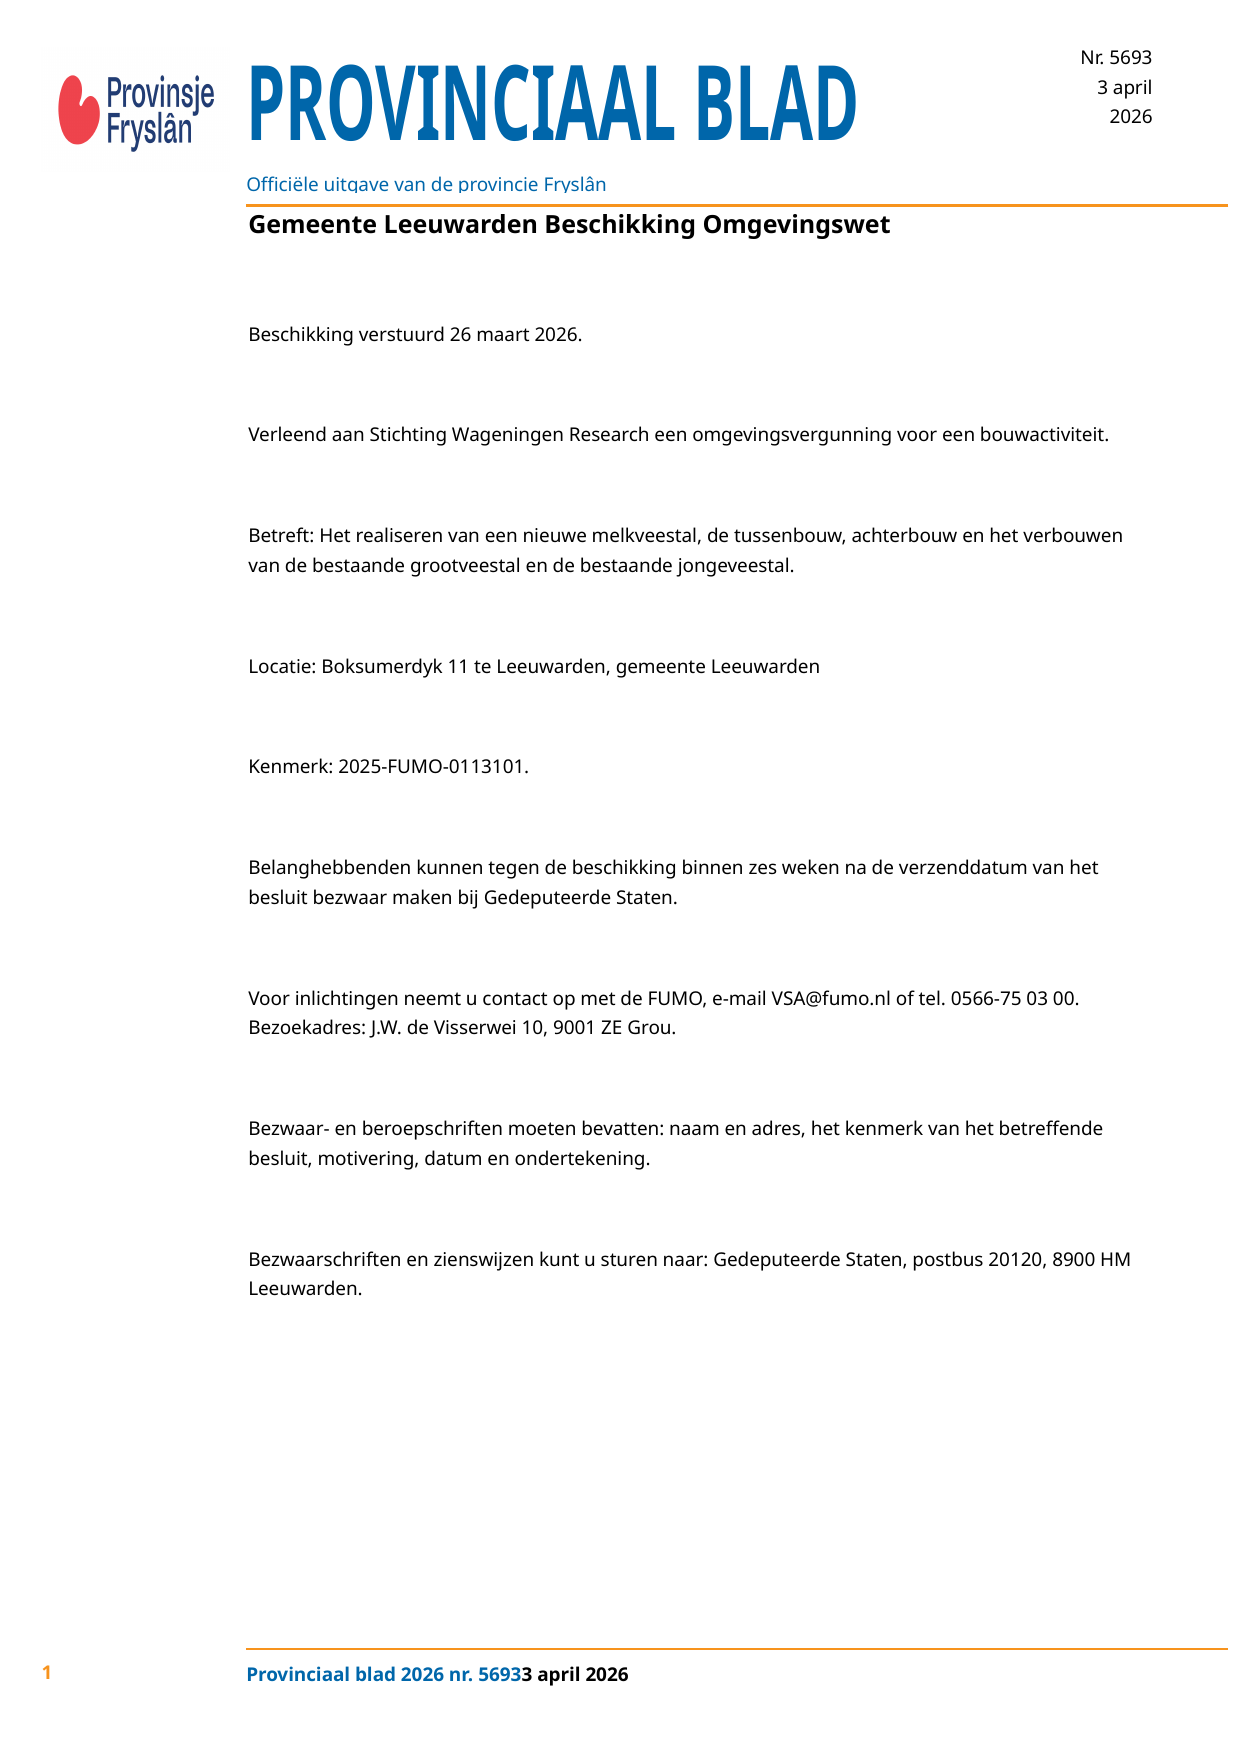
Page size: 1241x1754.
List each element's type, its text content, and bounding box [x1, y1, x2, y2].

picture [41, 47, 231, 172]
text Bezwaarschriften en zienswijzen kunt u sturen naar: Gedeputeerde Staten, postbus 20120, 8900 HM Leeuwarden. [248, 1246, 1152, 1301]
text Gemeente Leeuwarden Beschikking Omgevingswet [248, 207, 1152, 241]
text Voor inlichtingen neemt u contact op met de FUMO, e-mail VSA@fumo.nl of tel. 0566-75 03 00. Bezoekadres: J.W. de Visserwei 10, 9001 ZE Grou. [248, 985, 1152, 1040]
text Beschikking verstuurd 26 maart 2026. [248, 321, 1152, 346]
text Belanghebbenden kunnen tegen de beschikking binnen zes weken na de verzenddatum van het besluit bezwaar maken bij Gedeputeerde Staten. [248, 854, 1152, 910]
text Kenmerk: 2025-FUMO-0113101. [248, 754, 1152, 779]
text Verleend aan Stichting Wageningen Research een omgevingsvergunning voor een bouwactiviteit. [248, 422, 1152, 447]
text Locatie: Boksumerdyk 11 te Leeuwarden, gemeente Leeuwarden [248, 653, 1152, 678]
text Betreft: Het realiseren van een nieuwe melkveestal, de tussenbouw, achterbouw en het verbouwen van de bestaande grootveestal en de bestaande jongeveestal. [248, 522, 1152, 578]
text Bezwaar- en beroepschriften moeten bevatten: naam en adres, het kenmerk van het betreffende besluit, motivering, datum en ondertekening. [248, 1115, 1152, 1171]
